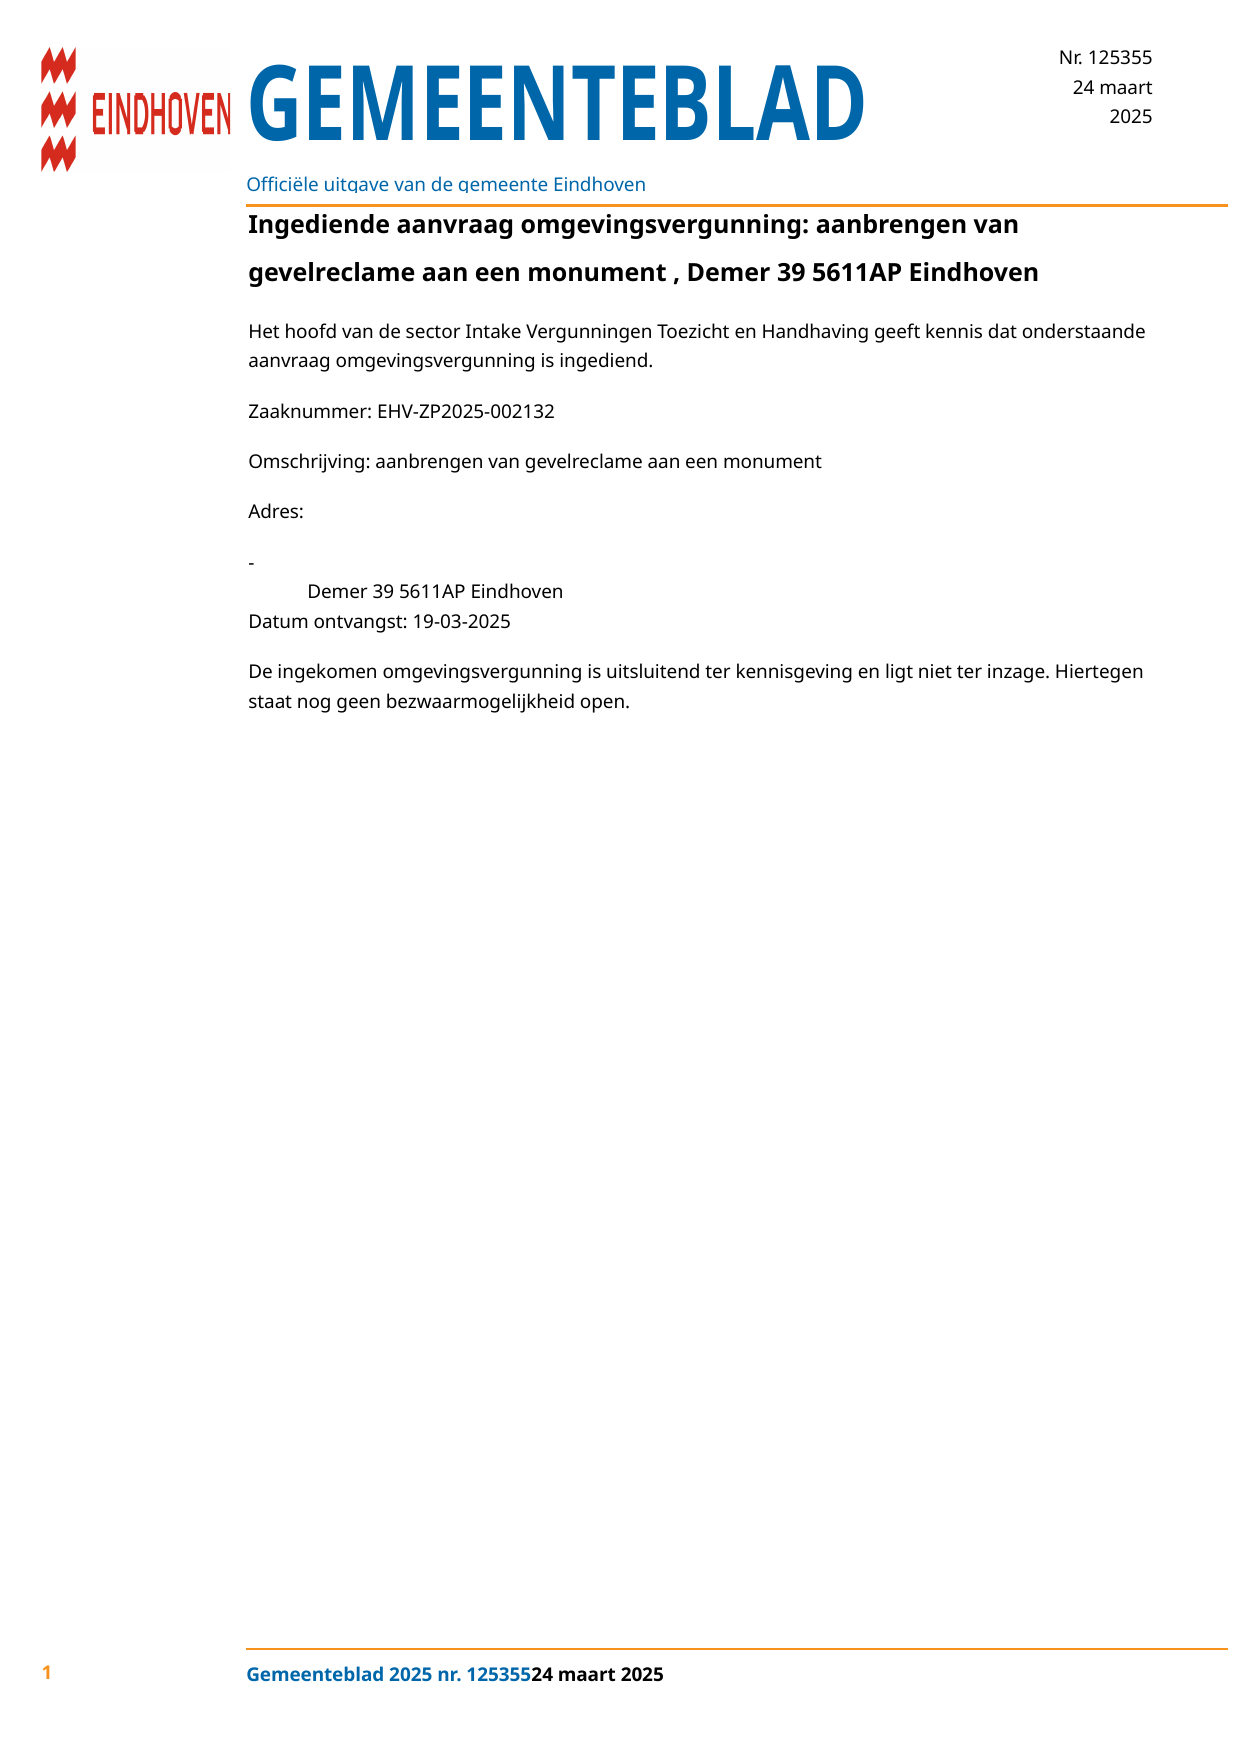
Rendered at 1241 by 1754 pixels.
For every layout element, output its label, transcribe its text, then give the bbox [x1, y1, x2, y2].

text Ingediende aanvraag omgevingsvergunning: aanbrengen van gevelreclame aan een monument , Demer 39 5611AP Eindhoven [248, 207, 1152, 288]
text Adres: [248, 499, 1152, 524]
picture [41, 47, 231, 172]
text Omschrijving: aanbrengen van gevelreclame aan een monument [248, 448, 1152, 474]
text Datum ontvangst: 19-03-2025 [248, 608, 1152, 634]
text Het hoofd van de sector Intake Vergunningen Toezicht en Handhaving geeft kennis dat onderstaande aanvraag omgevingsvergunning is ingediend. [248, 318, 1152, 373]
list Demer 39 5611AP Eindhoven [248, 579, 1152, 604]
text De ingekomen omgevingsvergunning is uitsluitend ter kennisgeving en ligt niet ter inzage. Hiertegen staat nog geen bezwaarmogelijkheid open. [248, 659, 1152, 714]
text Zaaknummer: EHV-ZP2025-002132 [248, 398, 1152, 424]
